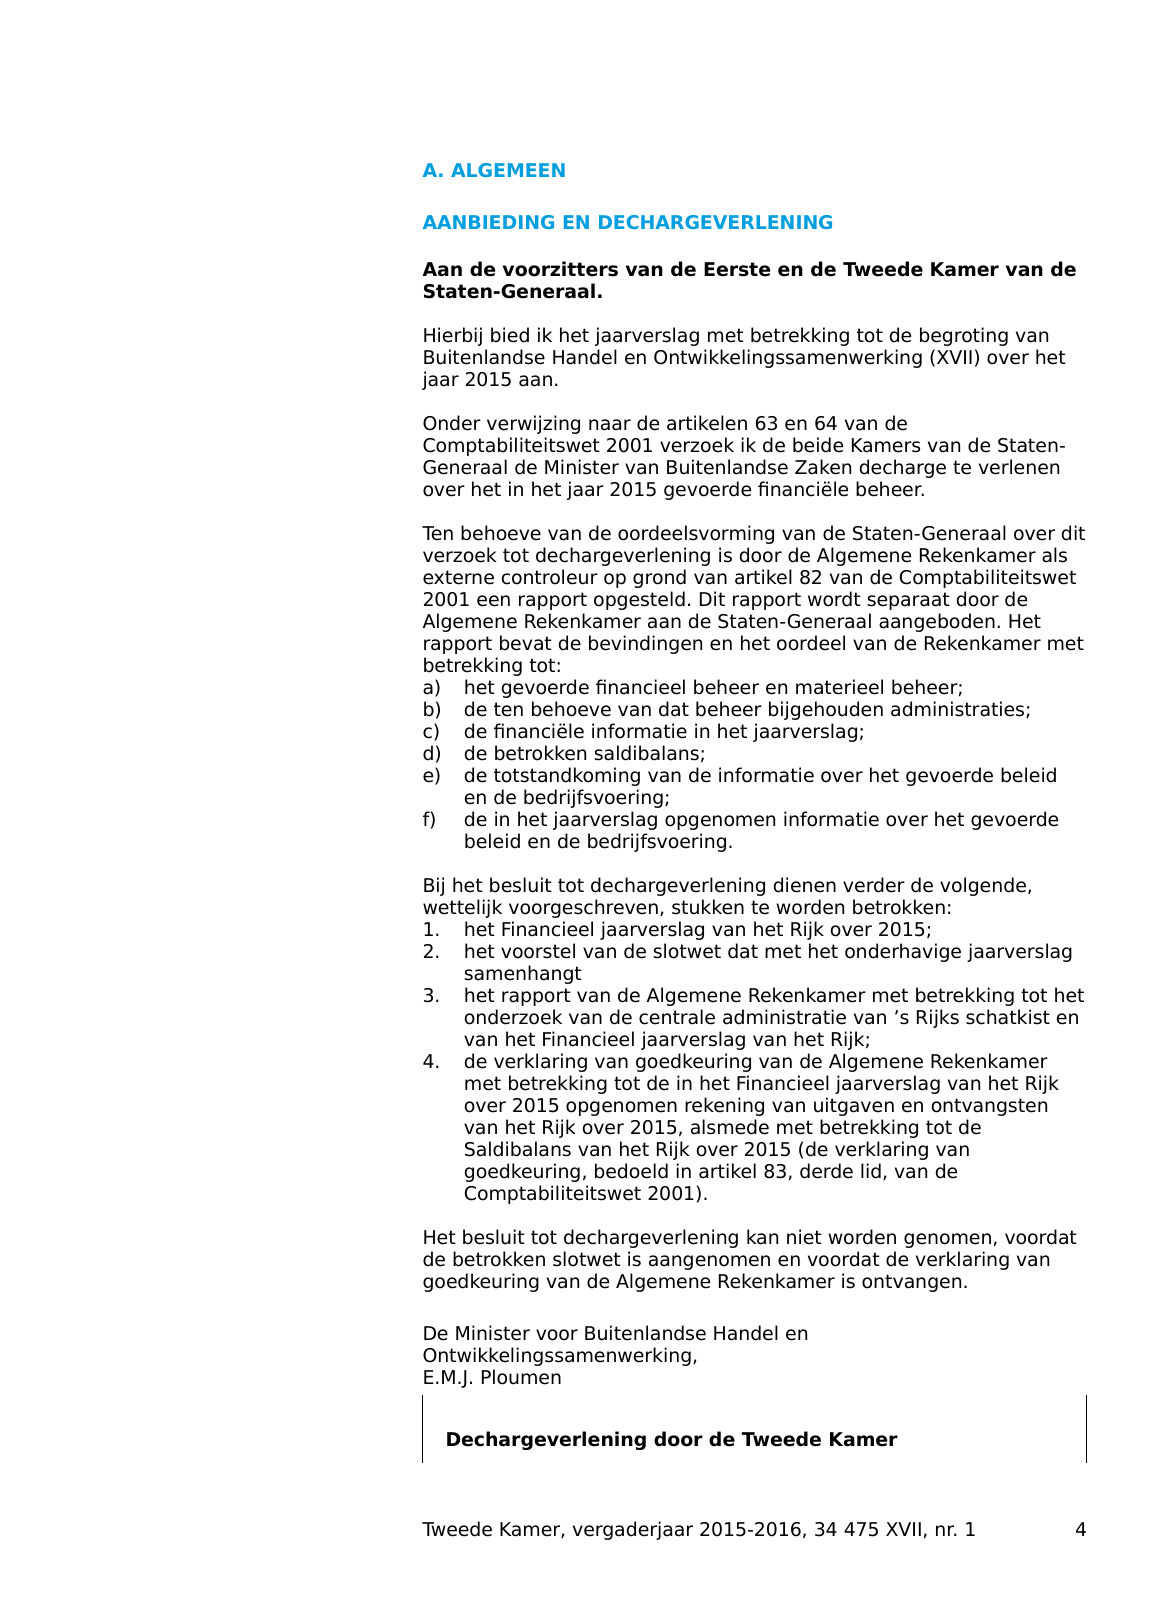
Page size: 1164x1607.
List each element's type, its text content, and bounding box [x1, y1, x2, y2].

text Het besluit tot dechargeverlening kan niet worden genomen, voordat de betrokken slotwet is aangenomen en voordat de verklaring van goedkeuring van de Algemene Rekenkamer is ontvangen. [422, 1227, 1087, 1293]
table_header Dechargeverlening door de Tweede Kamer [423, 1395, 1086, 1462]
text e) de totstandkoming van de informatie over het gevoerde beleid en de bedrijfsvoering; [422, 765, 1087, 809]
text 3. het rapport van de Algemene Rekenkamer met betrekking tot het onderzoek van de centrale administratie van ’s Rijks schatkist en van het Financieel jaarverslag van het Rijk; [422, 985, 1087, 1051]
text d) de betrokken saldibalans; [422, 743, 1087, 765]
text Onder verwijzing naar de artikelen 63 en 64 van de Comptabiliteitswet 2001 verzoek ik de beide Kamers van de Staten-Generaal de Minister van Buitenlandse Zaken decharge te verlenen over het in het jaar 2015 gevoerde financiële beheer. [422, 413, 1087, 501]
subtitle AANBIEDING EN DECHARGEVERLENING [422, 212, 1087, 234]
subtitle A. ALGEMEEN [422, 160, 1087, 182]
text 2. het voorstel van de slotwet dat met het onderhavige jaarverslag samenhangt [422, 941, 1087, 985]
text 1. het Financieel jaarverslag van het Rijk over 2015; [422, 919, 1087, 941]
text Aan de voorzitters van de Eerste en de Tweede Kamer van de Staten-Generaal. [422, 259, 1087, 303]
text De Minister voor Buitenlandse Handel en Ontwikkelingssamenwerking, E.M.J. Ploumen [422, 1323, 1087, 1389]
text b) de ten behoeve van dat beheer bijgehouden administraties; [422, 699, 1087, 721]
text c) de financiële informatie in het jaarverslag; [422, 721, 1087, 743]
text 4. de verklaring van goedkeuring van de Algemene Rekenkamer met betrekking tot de in het Financieel jaarverslag van het Rijk over 2015 opgenomen rekening van uitgaven en ontvangsten van het Rijk over 2015, alsmede met betrekking tot de Saldibalans van het Rijk over 2015 (de verklaring van goedkeuring, bedoeld in artikel 83, derde lid, van de Comptabiliteitswet 2001). [422, 1051, 1087, 1205]
text f) de in het jaarverslag opgenomen informatie over het gevoerde beleid en de bedrijfsvoering. [422, 809, 1087, 853]
text Hierbij bied ik het jaarverslag met betrekking tot de begroting van Buitenlandse Handel en Ontwikkelingssamenwerking (XVII) over het jaar 2015 aan. [422, 325, 1087, 391]
text Ten behoeve van de oordeelsvorming van de Staten-Generaal over dit verzoek tot dechargeverlening is door de Algemene Rekenkamer als externe controleur op grond van artikel 82 van de Comptabiliteitswet 2001 een rapport opgesteld. Dit rapport wordt separaat door de Algemene Rekenkamer aan de Staten-Generaal aangeboden. Het rapport bevat de bevindingen en het oordeel van de Rekenkamer met betrekking tot: [422, 523, 1087, 677]
text a) het gevoerde financieel beheer en materieel beheer; [422, 677, 1087, 699]
text Bij het besluit tot dechargeverlening dienen verder de volgende, wettelijk voorgeschreven, stukken te worden betrokken: [422, 875, 1087, 919]
